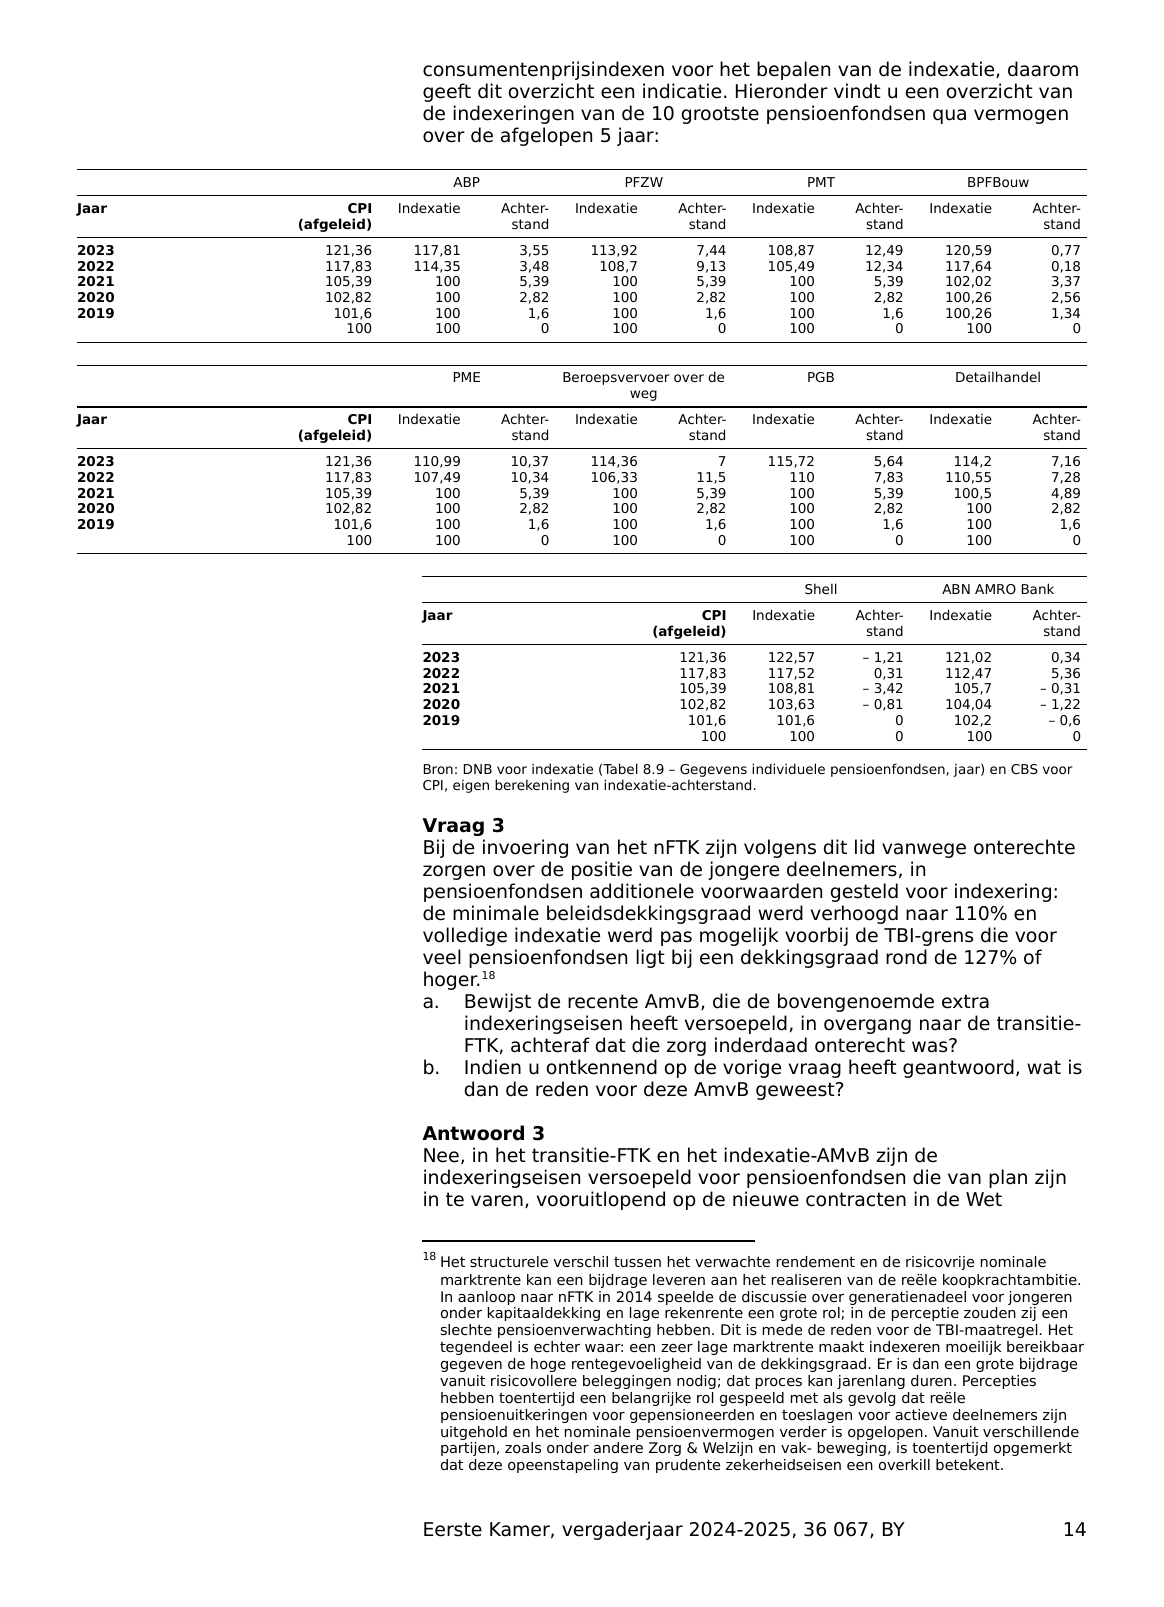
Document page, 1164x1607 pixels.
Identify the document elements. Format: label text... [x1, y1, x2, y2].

table_cell 3,55 [466, 238, 555, 258]
table_cell 100 [378, 274, 466, 290]
table_cell 3,48 [466, 258, 555, 274]
table_cell 113,92 [555, 238, 644, 258]
table_cell 10,37 [466, 449, 555, 470]
table_cell 100 [909, 517, 998, 533]
table_cell 7 [644, 449, 732, 470]
table_header [422, 577, 644, 602]
table_cell – 0,81 [821, 697, 909, 713]
table_cell 0 [466, 321, 555, 342]
table_cell 102,02 [909, 274, 998, 290]
table_cell 100 [555, 290, 644, 306]
table_cell 7,44 [644, 238, 732, 258]
table_cell Achter-stand [644, 408, 732, 448]
table_cell 2,82 [466, 290, 555, 306]
table_cell Bron: DNB voor indexatie (Tabel 8.9 – Gegevens individuele pensioenfondsen, jaar) en CBS voor CPI, eigen berekening van indexatie-achterstand. [422, 750, 1087, 793]
table_cell 2,82 [644, 290, 732, 306]
table_cell 0 [998, 729, 1087, 749]
table_cell 100 [555, 486, 644, 501]
table_cell Indexatie [732, 196, 821, 237]
table_cell 1,6 [821, 306, 909, 321]
table_cell 12,34 [821, 258, 909, 274]
table_cell 1,6 [466, 517, 555, 533]
table_cell 11,5 [644, 470, 732, 486]
table_cell 2,82 [821, 501, 909, 517]
table_cell 114,36 [555, 449, 644, 470]
table_cell Achter-stand [821, 603, 909, 644]
table_cell Achter-stand [821, 408, 909, 448]
table_cell 100 [909, 533, 998, 553]
table_cell 5,39 [821, 486, 909, 501]
table_cell 1,6 [821, 517, 909, 533]
table_cell 100 [732, 321, 821, 342]
text Antwoord 3 [422, 1123, 1087, 1145]
table_cell 100 [732, 729, 821, 749]
table_cell 0,18 [998, 258, 1087, 274]
table_cell 114,35 [378, 258, 466, 274]
table_header PMT [732, 170, 909, 195]
table_cell – 1,21 [821, 645, 909, 666]
table_cell 2019 [422, 713, 644, 728]
table_cell Indexatie [909, 196, 998, 237]
table_header [289, 366, 378, 406]
table_cell 2020 [422, 697, 644, 713]
table_header [77, 170, 289, 195]
table_cell 2023 [422, 645, 644, 666]
table_cell 106,33 [555, 470, 644, 486]
table_cell 117,52 [732, 666, 821, 681]
table_cell 120,59 [909, 238, 998, 258]
text Vraag 3 [422, 815, 1087, 837]
table_cell 2,56 [998, 290, 1087, 306]
table_cell 5,39 [644, 486, 732, 501]
table_cell 105,39 [289, 274, 378, 290]
table_cell 100 [732, 274, 821, 290]
table_cell 100 [555, 533, 644, 553]
table_header ABN AMRO Bank [910, 577, 1087, 602]
table_cell 2021 [422, 681, 644, 697]
table_cell 100 [378, 501, 466, 517]
table_cell 0 [821, 533, 909, 553]
text Nee, in het transitie-FTK en het indexatie-AMvB zijn de indexeringseisen versoepeld voor pensioenfondsen die van plan zijn in te varen, vooruitlopend op de nieuwe contracten in de Wet [422, 1145, 1087, 1211]
table_cell 100 [378, 290, 466, 306]
table_cell 4,89 [998, 486, 1087, 501]
table_cell Jaar [77, 408, 289, 448]
table_header BPFBouw [909, 170, 1087, 195]
table_cell 101,6 [732, 713, 821, 728]
table_cell 101,6 [289, 306, 378, 321]
table_cell Indexatie [378, 196, 466, 237]
table_cell 104,04 [910, 697, 998, 713]
table_cell 100 [910, 729, 998, 749]
table_cell 2021 [77, 274, 289, 290]
table_header ABP [378, 170, 555, 195]
table_cell 1,6 [644, 517, 732, 533]
text a. Bewijst de recente AmvB, die de bovengenoemde extra indexeringseisen heeft versoepeld, in overgang naar de transitie-FTK, achteraf dat die zorg inderdaad onterecht was? [422, 991, 1087, 1057]
table_cell 100 [555, 274, 644, 290]
table_cell 105,7 [910, 681, 998, 697]
table_cell 114,2 [909, 449, 998, 470]
table_cell Achter-stand [644, 196, 732, 237]
text b. Indien u ontkennend op de vorige vraag heeft geantwoord, wat is dan de reden voor deze AmvB geweest? [422, 1057, 1087, 1101]
table_cell 2023 [77, 238, 289, 258]
table_cell 100 [289, 533, 378, 553]
table_cell 2020 [77, 501, 289, 517]
table_cell 0 [466, 533, 555, 553]
table_cell 100 [732, 501, 821, 517]
table_cell 108,87 [732, 238, 821, 258]
table_cell Indexatie [732, 603, 821, 644]
table_cell 117,64 [909, 258, 998, 274]
table_cell 117,83 [644, 666, 732, 681]
table_cell 2022 [77, 470, 289, 486]
table_cell 2,82 [644, 501, 732, 517]
table_cell 5,39 [466, 486, 555, 501]
table_cell 5,36 [998, 666, 1087, 681]
table_cell 5,39 [466, 274, 555, 290]
table_cell 100 [732, 306, 821, 321]
table_cell 100,26 [909, 306, 998, 321]
table_cell Indexatie [909, 408, 998, 448]
table_cell 121,02 [910, 645, 998, 666]
table_cell Jaar [422, 603, 644, 644]
table_cell 121,36 [289, 449, 378, 470]
table_cell 100 [555, 321, 644, 342]
table_cell – 0,31 [998, 681, 1087, 697]
table_cell 9,13 [644, 258, 732, 274]
table_cell 2021 [77, 486, 289, 501]
table_header [77, 366, 289, 406]
table_cell 10,34 [466, 470, 555, 486]
table_cell 117,83 [289, 258, 378, 274]
table_cell 121,36 [644, 645, 732, 666]
table_cell 7,28 [998, 470, 1087, 486]
table_cell 102,82 [289, 501, 378, 517]
table_cell 7,83 [821, 470, 909, 486]
table_cell 2020 [77, 290, 289, 306]
table_cell 100 [909, 501, 998, 517]
table_cell Achter-stand [466, 196, 555, 237]
table_header Shell [732, 577, 909, 602]
table_cell 0 [998, 321, 1087, 342]
table_cell 105,49 [732, 258, 821, 274]
table_cell 0,34 [998, 645, 1087, 666]
table_cell 100 [555, 501, 644, 517]
table_cell Achter-stand [998, 408, 1087, 448]
table_cell 2022 [77, 258, 289, 274]
table_cell 2,82 [821, 290, 909, 306]
table_cell 100 [289, 321, 378, 342]
table_cell 100 [555, 306, 644, 321]
table_cell Achter-stand [466, 408, 555, 448]
table_cell 0,31 [821, 666, 909, 681]
table_cell Achter-stand [998, 603, 1087, 644]
table_cell 0 [821, 713, 909, 728]
table_cell 1,6 [998, 517, 1087, 533]
table_cell 100 [732, 533, 821, 553]
table_cell 2,82 [466, 501, 555, 517]
table_cell 100 [378, 321, 466, 342]
table_cell 2019 [77, 306, 289, 321]
table_cell 105,39 [644, 681, 732, 697]
table_cell 0,77 [998, 238, 1087, 258]
table_cell CPI (afgeleid) [644, 603, 732, 644]
table_cell 117,83 [289, 470, 378, 486]
table_cell 100 [732, 290, 821, 306]
table_cell 110,55 [909, 470, 998, 486]
table_cell 102,2 [910, 713, 998, 728]
table_cell 110,99 [378, 449, 466, 470]
table_cell 100 [378, 306, 466, 321]
table_header PFZW [555, 170, 732, 195]
table_cell Indexatie [732, 408, 821, 448]
table_cell 100 [555, 517, 644, 533]
table_cell 105,39 [289, 486, 378, 501]
table_cell 2,82 [998, 501, 1087, 517]
table_cell Indexatie [555, 408, 644, 448]
table_cell 102,82 [289, 290, 378, 306]
table_cell 0 [821, 729, 909, 749]
table_cell – 0,6 [998, 713, 1087, 728]
table_cell [77, 533, 289, 553]
table_cell – 1,22 [998, 697, 1087, 713]
table_cell 102,82 [644, 697, 732, 713]
table_cell 100 [909, 321, 998, 342]
table_cell CPI (afgeleid) [289, 196, 378, 237]
table_cell 1,6 [644, 306, 732, 321]
table_cell 108,81 [732, 681, 821, 697]
table_cell 2023 [77, 449, 289, 470]
text consumentenprijsindexen voor het bepalen van de indexatie, daarom geeft dit overzicht een indicatie. Hieronder vindt u een overzicht van de indexeringen van de 10 grootste pensioenfondsen qua vermogen over de afgelopen 5 jaar: [422, 59, 1087, 147]
table_cell 101,6 [289, 517, 378, 533]
table_cell 117,81 [378, 238, 466, 258]
table_cell 1,6 [466, 306, 555, 321]
table_cell 0 [821, 321, 909, 342]
table_cell 5,39 [644, 274, 732, 290]
table_cell 3,37 [998, 274, 1087, 290]
text Bij de invoering van het nFTK zijn volgens dit lid vanwege onterechte zorgen over de positie van de jongere deelnemers, in pensioenfondsen additionele voorwaarden gesteld voor indexering: de minimale beleidsdekkingsgraad werd verhoogd naar 110% en volledige indexatie werd pas mogelijk voorbij de TBI-grens die voor veel pensioenfondsen ligt bij een dekkingsgraad rond de 127% of hoger. [422, 837, 1087, 991]
table_cell 108,7 [555, 258, 644, 274]
table_cell 100 [732, 486, 821, 501]
table_cell Jaar [77, 196, 289, 237]
table_cell 110 [732, 470, 821, 486]
table_header PGB [732, 366, 909, 406]
table_cell 2022 [422, 666, 644, 681]
table_cell 0 [644, 321, 732, 342]
table_cell 100 [378, 486, 466, 501]
table_cell 0 [998, 533, 1087, 553]
table_cell 112,47 [910, 666, 998, 681]
table_cell Achter-stand [821, 196, 909, 237]
table_cell 115,72 [732, 449, 821, 470]
table_header PME [378, 366, 555, 406]
table_cell 100,26 [909, 290, 998, 306]
table_cell 101,6 [644, 713, 732, 728]
table_header [289, 170, 378, 195]
table_cell 103,63 [732, 697, 821, 713]
table_cell Indexatie [555, 196, 644, 237]
table_cell – 3,42 [821, 681, 909, 697]
table_cell 7,16 [998, 449, 1087, 470]
table_cell 100 [644, 729, 732, 749]
table_header Detailhandel [909, 366, 1087, 406]
table_cell 1,34 [998, 306, 1087, 321]
table_cell [422, 729, 644, 749]
table_cell 0 [644, 533, 732, 553]
table_cell 100,5 [909, 486, 998, 501]
table_cell 100 [378, 533, 466, 553]
table_cell 100 [378, 517, 466, 533]
text Het structurele verschil tussen het verwachte rendement en de risicovrije nominale marktrente kan een bijdrage leveren aan het realiseren van de reële koopkrachtambitie. In aanloop naar nFTK in 2014 speelde de discussie over generatienadeel voor jongeren onder kapitaaldekking en lage rekenrente een grote rol; in de perceptie zouden zij een slechte pensioenverwachting hebben. Dit is mede de reden voor de TBI-maatregel. Het tegendeel is echter waar: een zeer lage marktrente maakt indexeren moeilijk bereikbaar gegeven de hoge rentegevoeligheid van de dekkingsgraad. Er is dan een grote bijdrage vanuit risicovollere beleggingen nodig; dat proces kan jarenlang duren. Percepties hebben toentertijd een belangrijke rol gespeeld met als gevolg dat reële pensioenuitkeringen voor gepensioneerden en toeslagen voor actieve deelnemers zijn uitgehold en het nominale pensioenvermogen verder is opgelopen. Vanuit verschillende partijen, zoals onder andere Zorg & Welzijn en vak- beweging, is toentertijd opgemerkt dat deze opeenstapeling van prudente zekerheidseisen een overkill betekent. [422, 1250, 1087, 1474]
table_cell [77, 321, 289, 342]
table_cell Indexatie [910, 603, 998, 644]
table_cell 122,57 [732, 645, 821, 666]
table_cell 12,49 [821, 238, 909, 258]
table_cell 5,39 [821, 274, 909, 290]
table_header [644, 577, 732, 602]
table_cell 2019 [77, 517, 289, 533]
table_cell 121,36 [289, 238, 378, 258]
table_cell 107,49 [378, 470, 466, 486]
table_cell Indexatie [378, 408, 466, 448]
table_header Beroepsvervoer over de weg [555, 366, 732, 406]
table_cell 5,64 [821, 449, 909, 470]
table_cell Achter-stand [998, 196, 1087, 237]
table_cell CPI (afgeleid) [289, 408, 378, 448]
table_cell 100 [732, 517, 821, 533]
